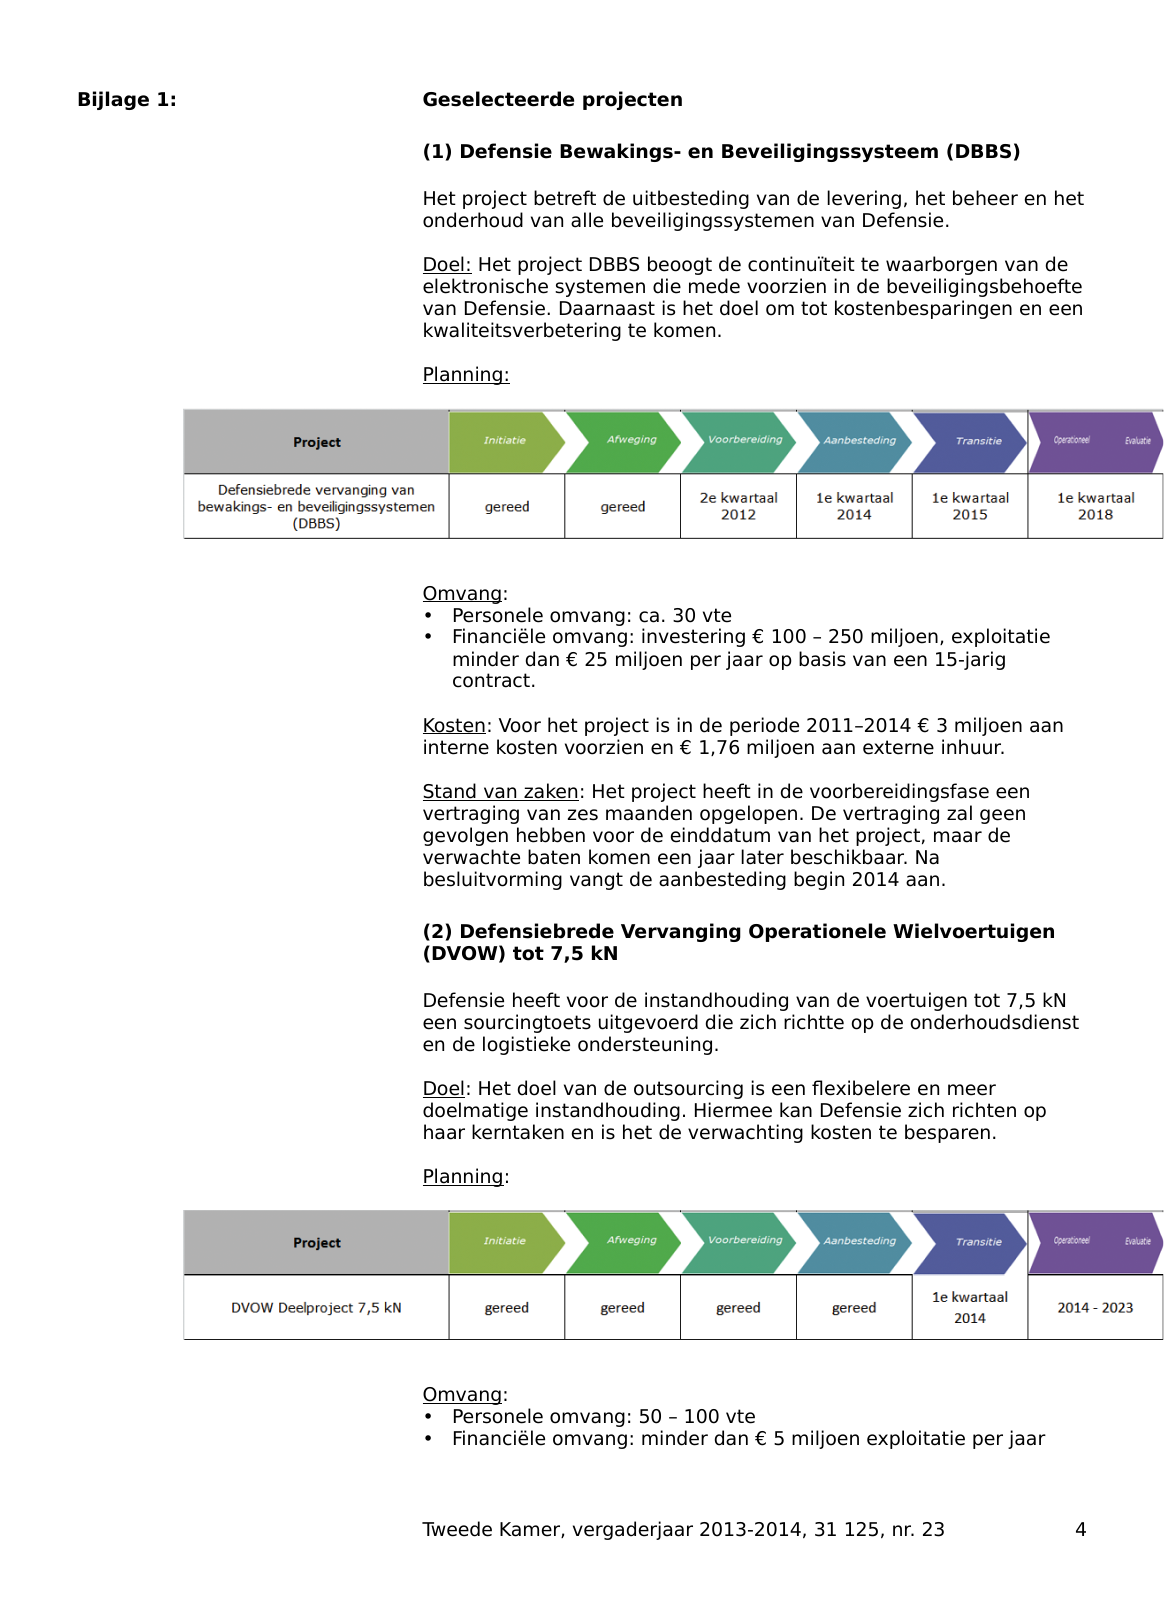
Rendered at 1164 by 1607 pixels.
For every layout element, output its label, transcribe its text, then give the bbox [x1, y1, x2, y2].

text Planning: [422, 364, 1087, 386]
text Kosten: Voor het project is in de periode 2011–2014 € 3 miljoen aan interne kosten voorzien en € 1,76 miljoen aan externe inhuur. [422, 714, 1087, 758]
subtitle Bijlage 1: Geselecteerde projecten [77, 89, 1087, 111]
subtitle (1) Defensie Bewakings- en Beveiligingssysteem (DBBS) [422, 141, 1087, 163]
text Omvang: [422, 1384, 1087, 1406]
subtitle (2) Defensiebrede Vervanging Operationele Wielvoertuigen (DVOW) tot 7,5 kN [422, 921, 1087, 964]
text Doel: Het doel van de outsourcing is een flexibelere en meer doelmatige instandhouding. Hiermee kan Defensie zich richten op haar kerntaken en is het de verwachting kosten te besparen. [422, 1078, 1087, 1144]
text Het project betreft de uitbesteding van de levering, het beheer en het onderhoud van alle beveiligingssystemen van Defensie. [422, 188, 1087, 232]
picture [183, 1210, 1164, 1340]
text Planning: [422, 1166, 1087, 1188]
text Doel: Het project DBBS beoogt de continuïteit te waarborgen van de elektronische systemen die mede voorzien in de beveiligingsbehoefte van Defensie. Daarnaast is het doel om tot kostenbesparingen en een kwaliteitsverbetering te komen. [422, 254, 1087, 342]
text • Financiële omvang: investering € 100 – 250 miljoen, exploitatie minder dan € 25 miljoen per jaar op basis van een 15-jarig contract. [422, 626, 1087, 692]
picture [183, 408, 1164, 539]
text • Financiële omvang: minder dan € 5 miljoen exploitatie per jaar [422, 1428, 1087, 1450]
text • Personele omvang: ca. 30 vte [422, 604, 1087, 626]
text Omvang: [422, 582, 1087, 604]
text Stand van zaken: Het project heeft in de voorbereidingsfase een vertraging van zes maanden opgelopen. De vertraging zal geen gevolgen hebben voor de einddatum van het project, maar de verwachte baten komen een jaar later beschikbaar. Na besluitvorming vangt de aanbesteding begin 2014 aan. [422, 781, 1087, 891]
text Defensie heeft voor de instandhouding van de voertuigen tot 7,5 kN een sourcingtoets uitgevoerd die zich richtte op de onderhoudsdienst en de logistieke ondersteuning. [422, 989, 1087, 1056]
text • Personele omvang: 50 – 100 vte [422, 1406, 1087, 1428]
